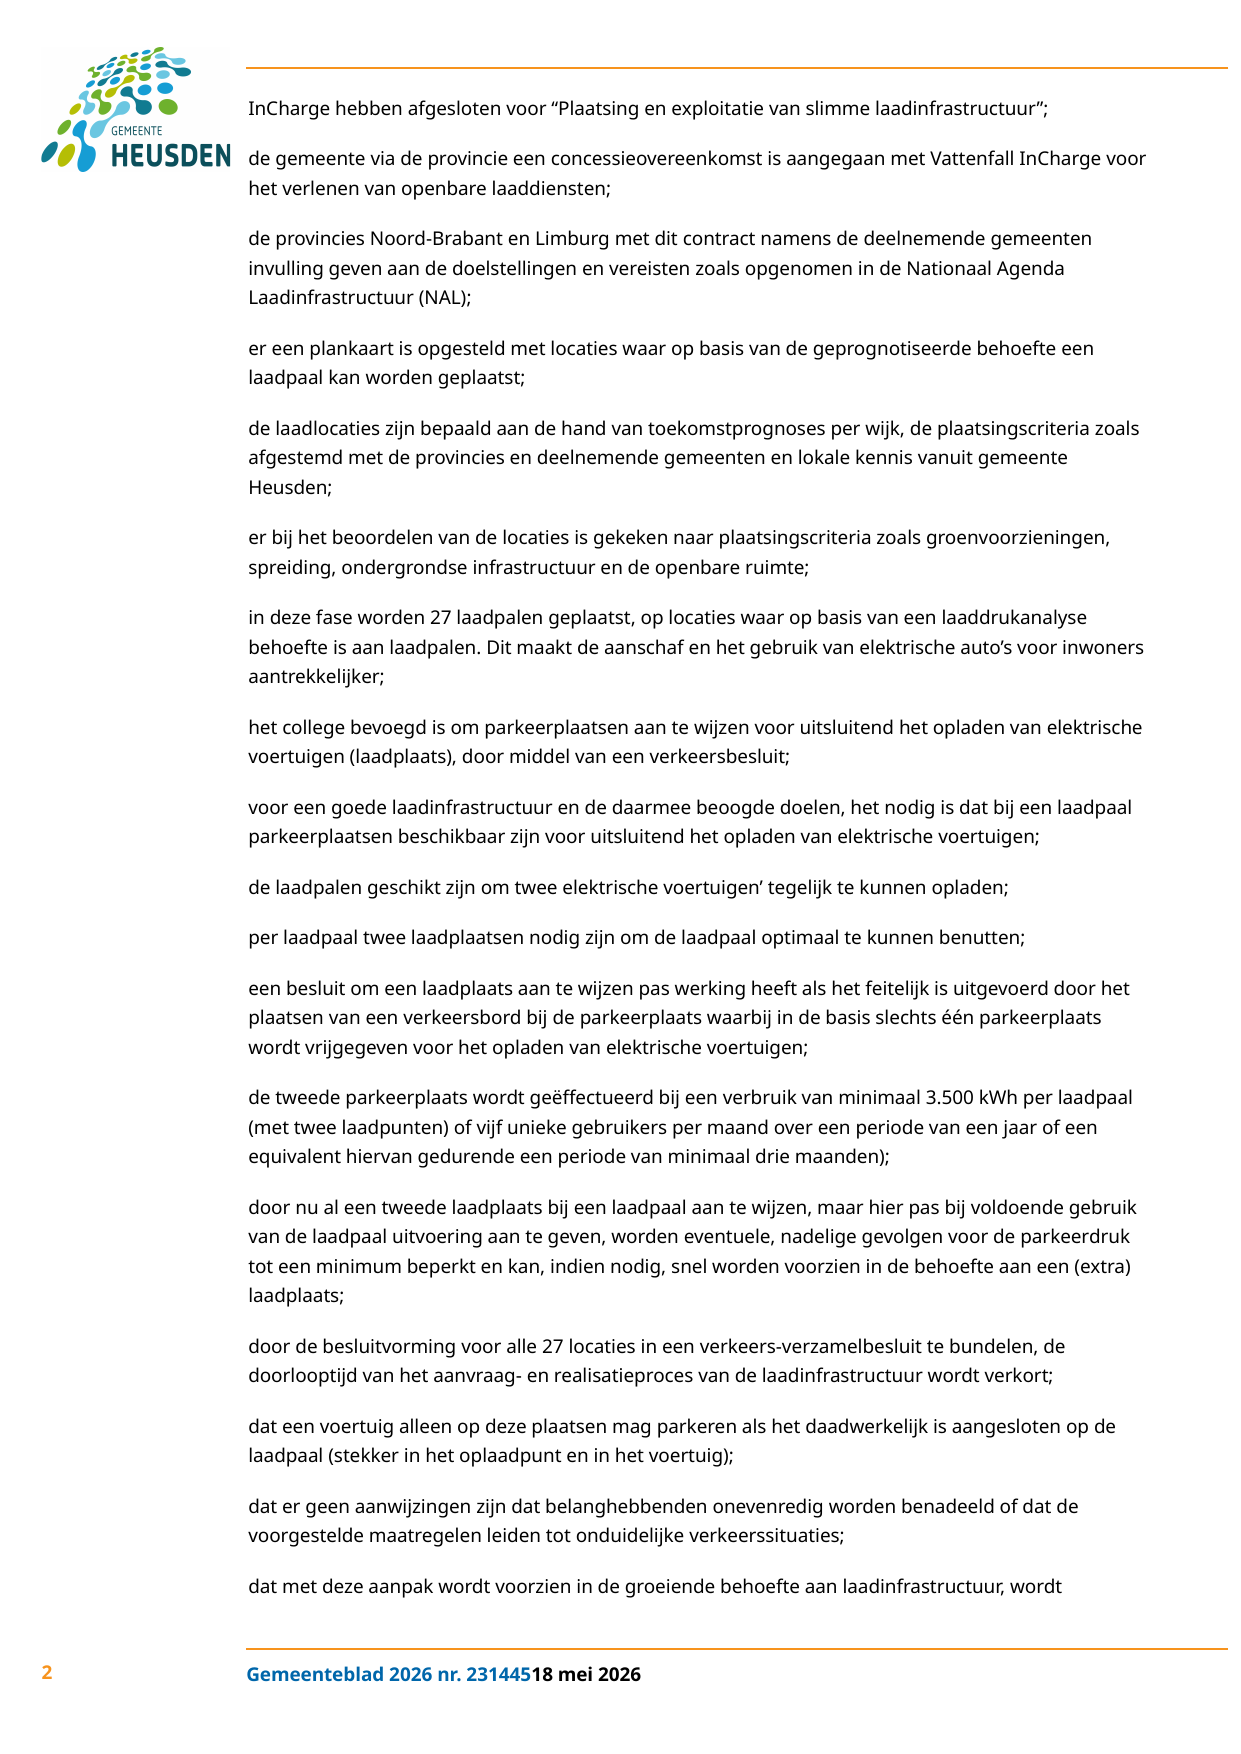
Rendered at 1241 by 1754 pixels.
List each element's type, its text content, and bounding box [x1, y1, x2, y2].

text de laadpalen geschikt zijn om twee elektrische voertuigen’ tegelijk te kunnen opladen; [248, 874, 1152, 900]
text de tweede parkeerplaats wordt geëffectueerd bij een verbruik van minimaal 3.500 kWh per laadpaal (met twee laadpunten) of vijf unieke gebruikers per maand over een periode van een jaar of een equivalent hiervan gedurende een periode van minimaal drie maanden); [248, 1084, 1152, 1169]
text er bij het beoordelen van de locaties is gekeken naar plaatsingscriteria zoals groenvoorzieningen, spreiding, ondergrondse infrastructuur en de openbare ruimte; [248, 524, 1152, 580]
text InCharge hebben afgesloten voor “Plaatsing en exploitatie van slimme laadinfrastructuur”; [248, 95, 1152, 121]
text dat er geen aanwijzingen zijn dat belanghebbenden onevenredig worden benadeeld of dat de voorgestelde maatregelen leiden tot onduidelijke verkeerssituaties; [248, 1493, 1152, 1548]
text een besluit om een laadplaats aan te wijzen pas werking heeft als het feitelijk is uitgevoerd door het plaatsen van een verkeersbord bij de parkeerplaats waarbij in de basis slechts één parkeerplaats wordt vrijgegeven voor het opladen van elektrische voertuigen; [248, 975, 1152, 1060]
text de laadlocaties zijn bepaald aan de hand van toekomstprognoses per wijk, de plaatsingscriteria zoals afgestemd met de provincies en deelnemende gemeenten en lokale kennis vanuit gemeente Heusden; [248, 415, 1152, 500]
text de provincies Noord-Brabant en Limburg met dit contract namens de deelnemende gemeenten invulling geven aan de doelstellingen en vereisten zoals opgenomen in de Nationaal Agenda Laadinfrastructuur (NAL); [248, 225, 1152, 310]
text dat met deze aanpak wordt voorzien in de groeiende behoefte aan laadinfrastructuur, wordt [248, 1573, 1152, 1599]
text voor een goede laadinfrastructuur en de daarmee beoogde doelen, het nodig is dat bij een laadpaal parkeerplaatsen beschikbaar zijn voor uitsluitend het opladen van elektrische voertuigen; [248, 794, 1152, 849]
text er een plankaart is opgesteld met locaties waar op basis van de geprognotiseerde behoefte een laadpaal kan worden geplaatst; [248, 335, 1152, 390]
text per laadpaal twee laadplaatsen nodig zijn om de laadpaal optimaal te kunnen benutten; [248, 924, 1152, 950]
text het college bevoegd is om parkeerplaatsen aan te wijzen voor uitsluitend het opladen van elektrische voertuigen (laadplaats), door middel van een verkeersbesluit; [248, 714, 1152, 769]
picture [41, 47, 231, 172]
text in deze fase worden 27 laadpalen geplaatst, op locaties waar op basis van een laaddrukanalyse behoefte is aan laadpalen. Dit maakt de aanschaf en het gebruik van elektrische auto’s voor inwoners aantrekkelijker; [248, 604, 1152, 689]
text de gemeente via de provincie een concessieovereenkomst is aangegaan met Vattenfall InCharge voor het verlenen van openbare laaddiensten; [248, 145, 1152, 201]
text door nu al een tweede laadplaats bij een laadpaal aan te wijzen, maar hier pas bij voldoende gebruik van de laadpaal uitvoering aan te geven, worden eventuele, nadelige gevolgen voor de parkeerdruk tot een minimum beperkt en kan, indien nodig, snel worden voorzien in de behoefte aan een (extra) laadplaats; [248, 1194, 1152, 1308]
text door de besluitvorming voor alle 27 locaties in een verkeers-verzamelbesluit te bundelen, de doorlooptijd van het aanvraag- en realisatieproces van de laadinfrastructuur wordt verkort; [248, 1333, 1152, 1388]
text dat een voertuig alleen op deze plaatsen mag parkeren als het daadwerkelijk is aangesloten op de laadpaal (stekker in het oplaadpunt en in het voertuig); [248, 1413, 1152, 1468]
